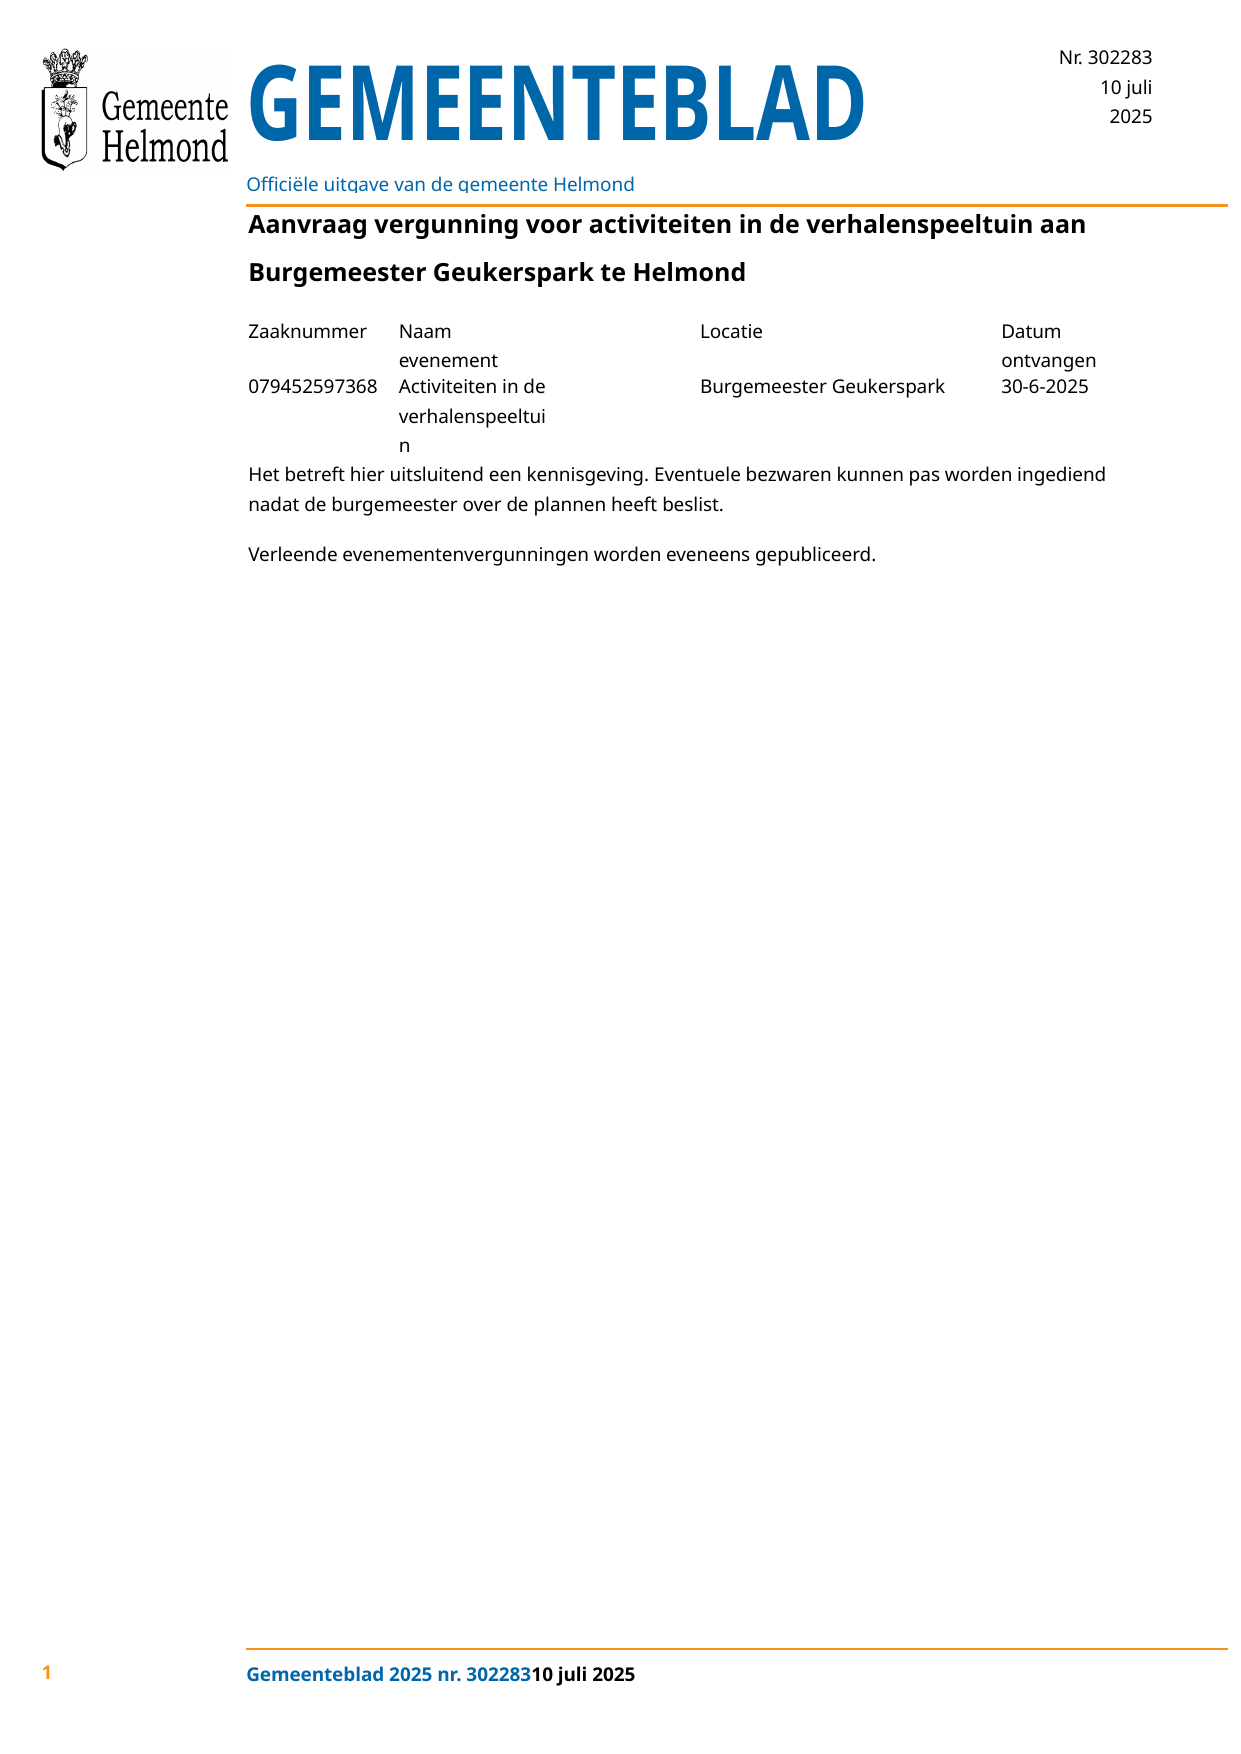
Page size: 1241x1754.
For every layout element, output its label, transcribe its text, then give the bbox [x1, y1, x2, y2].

table_header Naam evenement [399, 318, 549, 373]
table_header Datum ontvangen [1001, 318, 1152, 373]
table_cell 079452597368 [248, 373, 398, 458]
table_cell Activiteiten in de verhalenspeeltuin [399, 373, 549, 458]
text Het betreft hier uitsluitend een kennisgeving. Eventuele bezwaren kunnen pas worden ingediend nadat de burgemeester over de plannen heeft beslist. [248, 461, 1152, 517]
table_header [549, 318, 700, 373]
text Verleende evenementenvergunningen worden eveneens gepubliceerd. [248, 541, 1152, 567]
table_header Zaaknummer [248, 318, 398, 373]
table_cell 30-6-2025 [1001, 373, 1152, 458]
table_cell [549, 373, 700, 458]
table_cell Burgemeester Geukerspark [700, 373, 1001, 458]
table_header Locatie [700, 318, 850, 373]
table_header [850, 318, 1001, 373]
text Aanvraag vergunning voor activiteiten in de verhalenspeeltuin aan Burgemeester Geukerspark te Helmond [248, 207, 1152, 288]
picture [41, 47, 231, 172]
